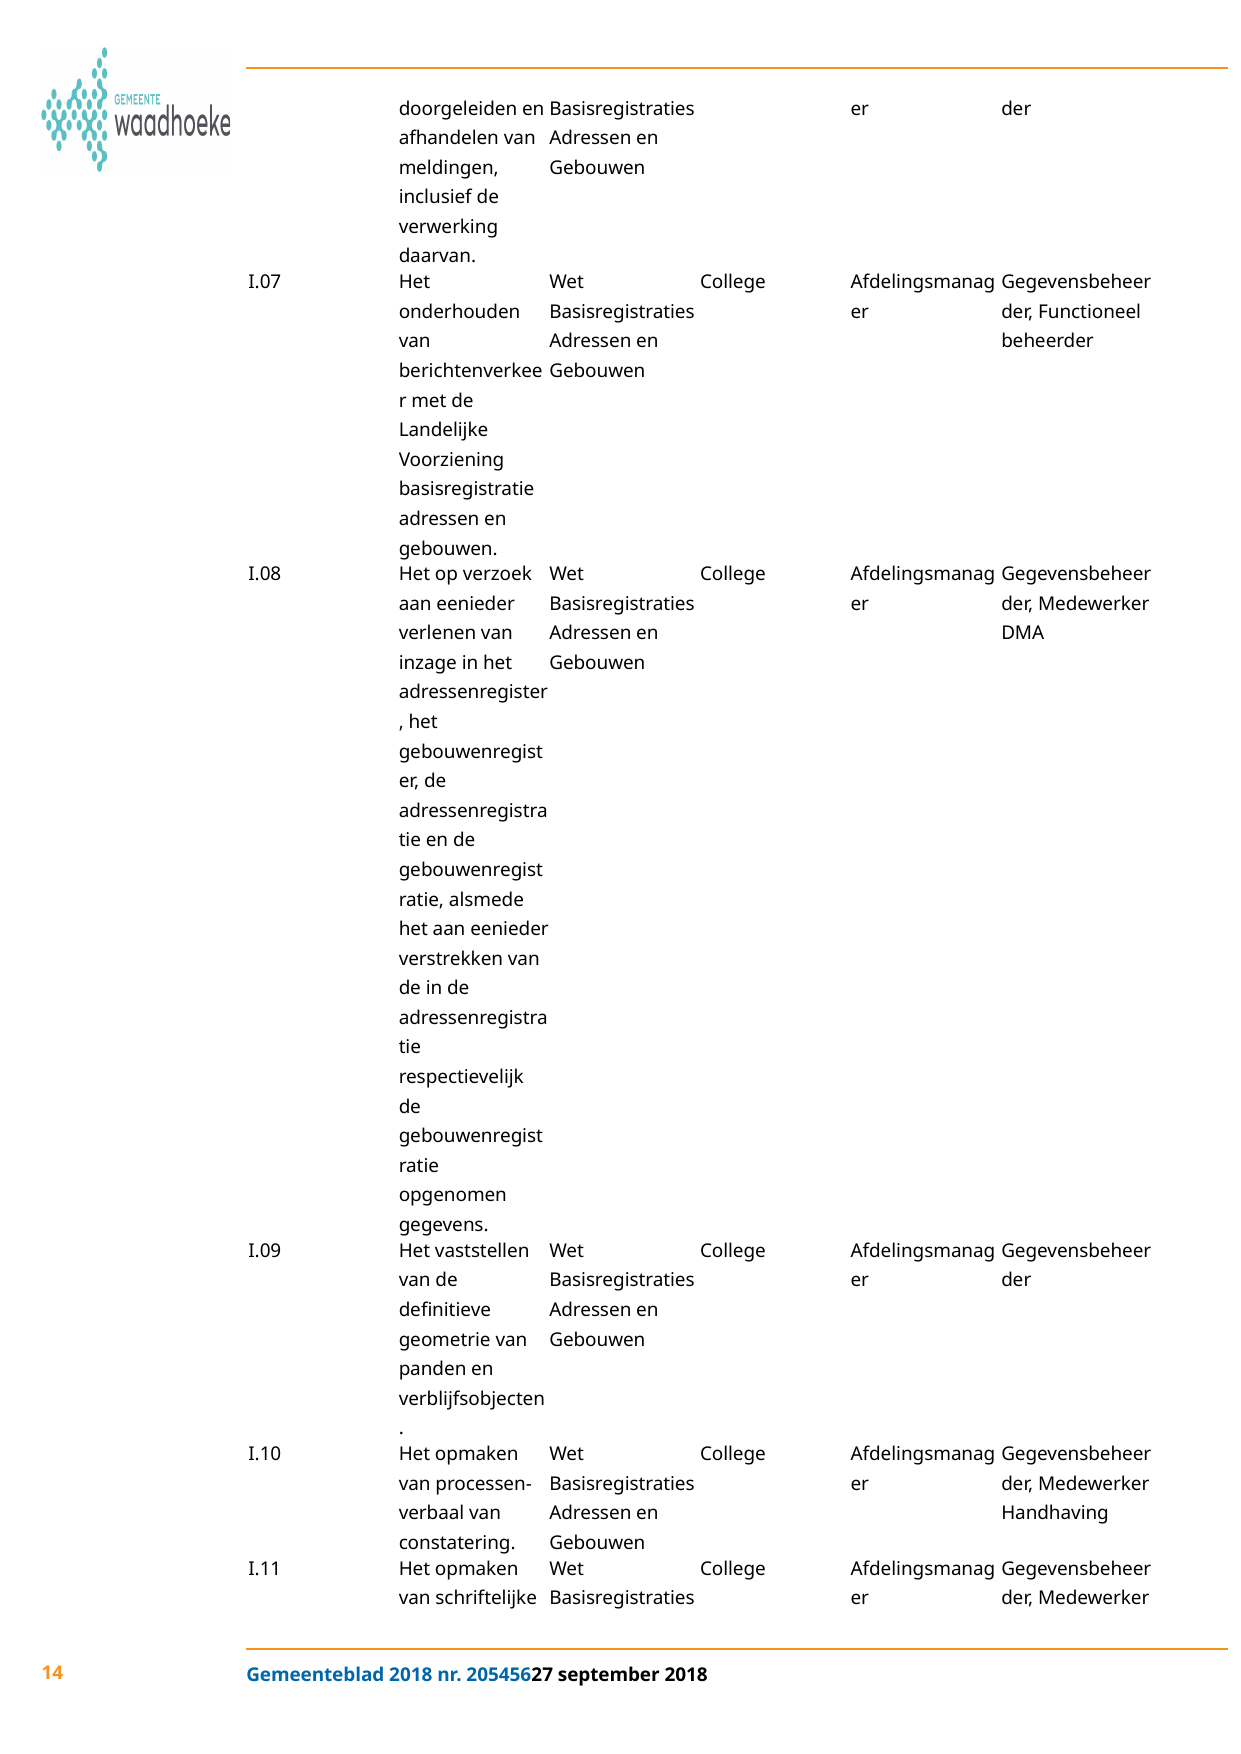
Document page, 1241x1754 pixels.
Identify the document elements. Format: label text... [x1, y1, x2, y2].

table_cell I.07 [248, 269, 398, 560]
table_cell Het op verzoek aan eenieder verlenen van inzage in het adressenregister, het gebouwenregister, de adressenregistratie en de gebouwenregistratie, alsmede het aan eenieder verstrekken van de in de adressenregistratie respectievelijk de gebouwenregistratie opgenomen gegevens. [399, 560, 549, 1237]
table_cell Wet Basisregistraties [549, 1555, 700, 1610]
table_cell College [700, 1555, 850, 1610]
table_cell Wet Basisregistraties Adressen en Gebouwen [549, 560, 700, 1237]
table_cell [700, 95, 850, 268]
table_cell I.11 [248, 1555, 398, 1610]
table_cell Afdelingsmanager [850, 560, 1001, 1237]
table_cell I.09 [248, 1237, 398, 1440]
table_cell Gegevensbeheerder, Functioneel beheerder [1001, 269, 1152, 560]
table_cell Wet Basisregistraties Adressen en Gebouwen [549, 1237, 700, 1440]
table_cell Gegevensbeheerder, Medewerker [1001, 1555, 1152, 1610]
table_cell Gegevensbeheerder [1001, 1237, 1152, 1440]
table_cell Afdelingsmanager [850, 1237, 1001, 1440]
table_cell der [1001, 95, 1152, 268]
table_cell doorgeleiden en afhandelen van meldingen, inclusief de verwerking daarvan. [399, 95, 549, 268]
picture [41, 47, 231, 172]
table_cell [248, 95, 398, 268]
table_cell Wet Basisregistraties Adressen en Gebouwen [549, 1440, 700, 1555]
table_cell Het vaststellen van de definitieve geometrie van panden en verblijfsobjecten. [399, 1237, 549, 1440]
table_cell Het opmaken van schriftelijke [399, 1555, 549, 1610]
table_cell College [700, 1237, 850, 1440]
table_cell College [700, 269, 850, 560]
table_cell I.10 [248, 1440, 398, 1555]
table_cell Het opmaken van processen-verbaal van constatering. [399, 1440, 549, 1555]
table_cell Gegevensbeheerder, Medewerker DMA [1001, 560, 1152, 1237]
table_cell I.08 [248, 560, 398, 1237]
table_cell College [700, 1440, 850, 1555]
table_cell College [700, 560, 850, 1237]
table_cell Afdelingsmanager [850, 269, 1001, 560]
table_cell Afdelingsmanager [850, 1440, 1001, 1555]
table_cell Gegevensbeheerder, Medewerker Handhaving [1001, 1440, 1152, 1555]
table_cell Wet Basisregistraties Adressen en Gebouwen [549, 269, 700, 560]
table_cell Het onderhouden van berichtenverkeer met de Landelijke Voorziening basisregistratie adressen en gebouwen. [399, 269, 549, 560]
table_cell er [850, 95, 1001, 268]
table_cell Afdelingsmanager [850, 1555, 1001, 1610]
table_cell Basisregistraties Adressen en Gebouwen [549, 95, 700, 268]
